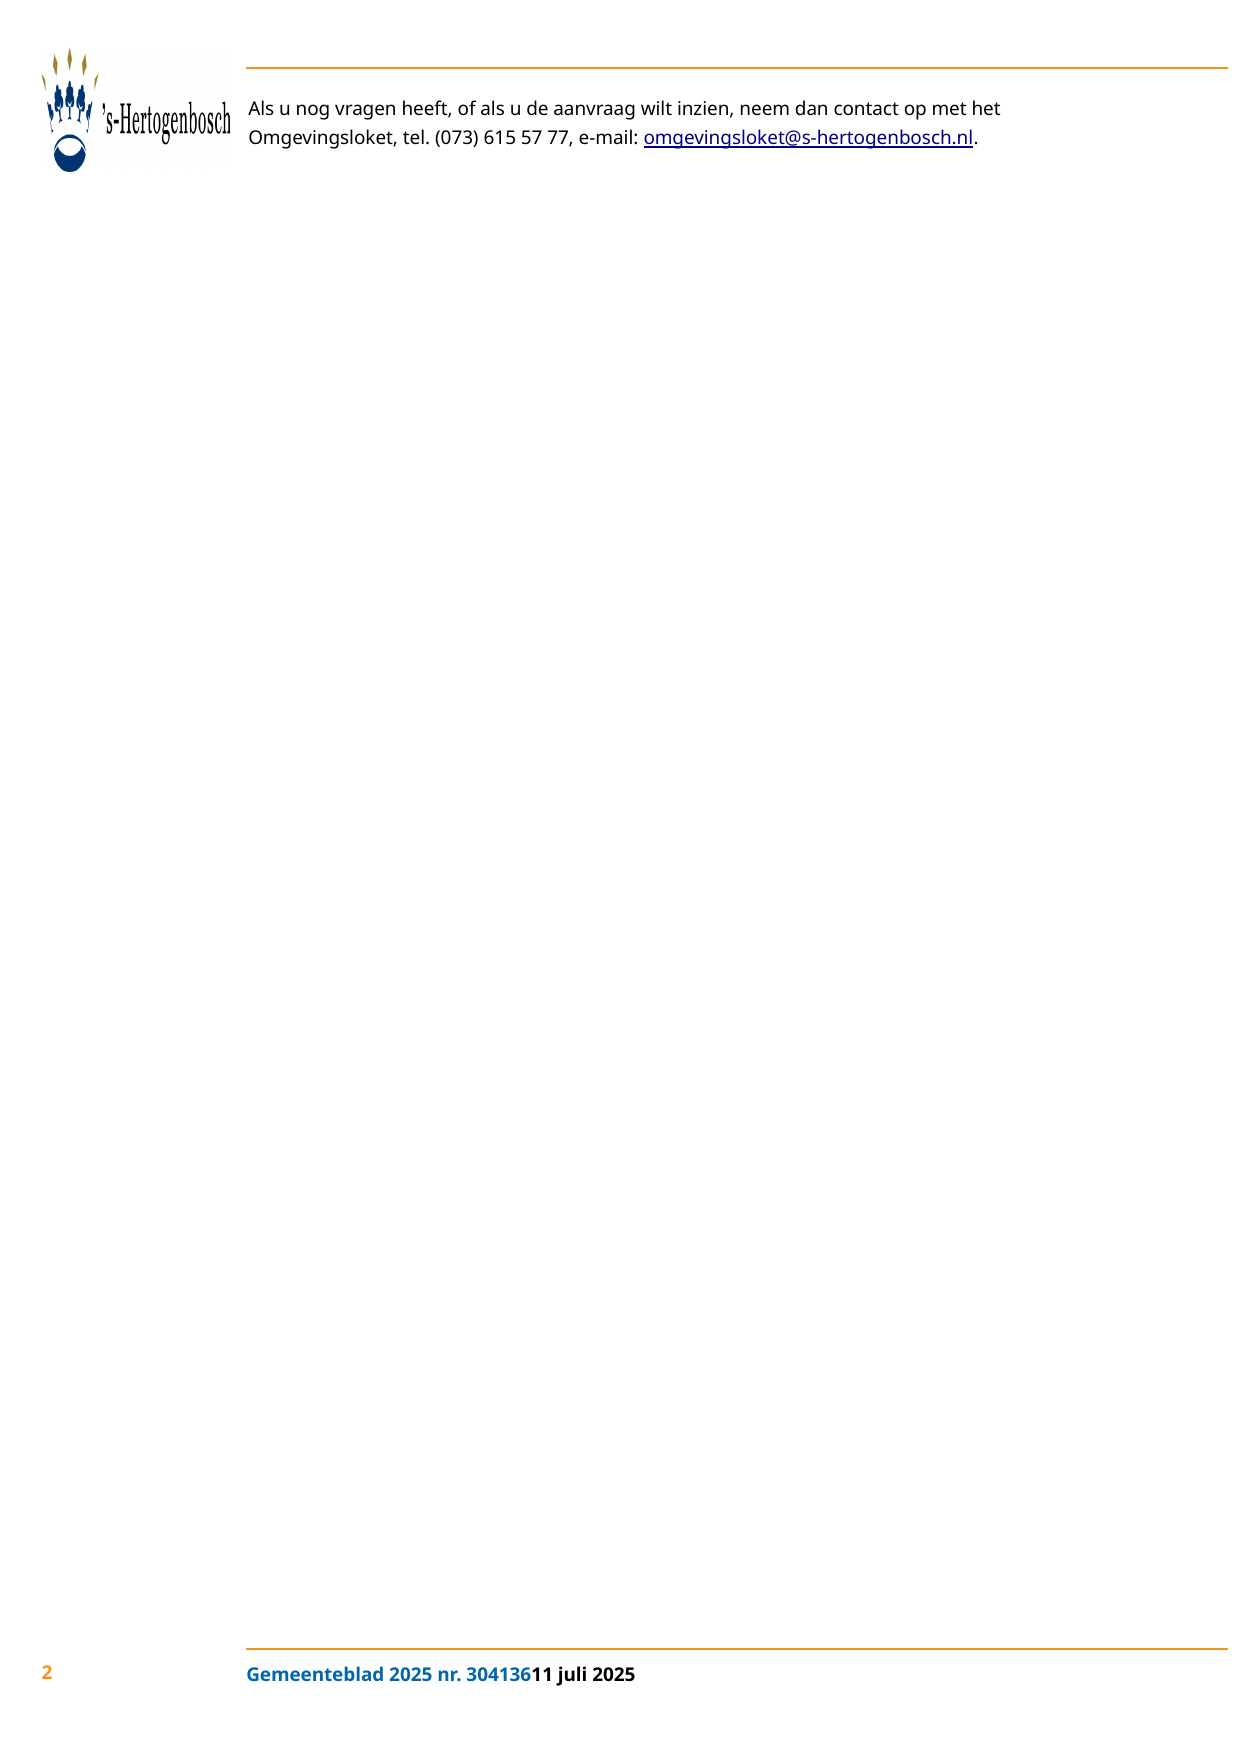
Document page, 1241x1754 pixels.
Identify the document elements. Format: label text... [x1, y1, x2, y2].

text Als u nog vragen heeft, of als u de aanvraag wilt inzien, neem dan contact op met het Omgevingsloket, tel. (073) 615 57 77, e-mail: omgevingsloket@s-hertogenbosch.nl. [248, 95, 1152, 150]
picture [41, 47, 231, 172]
